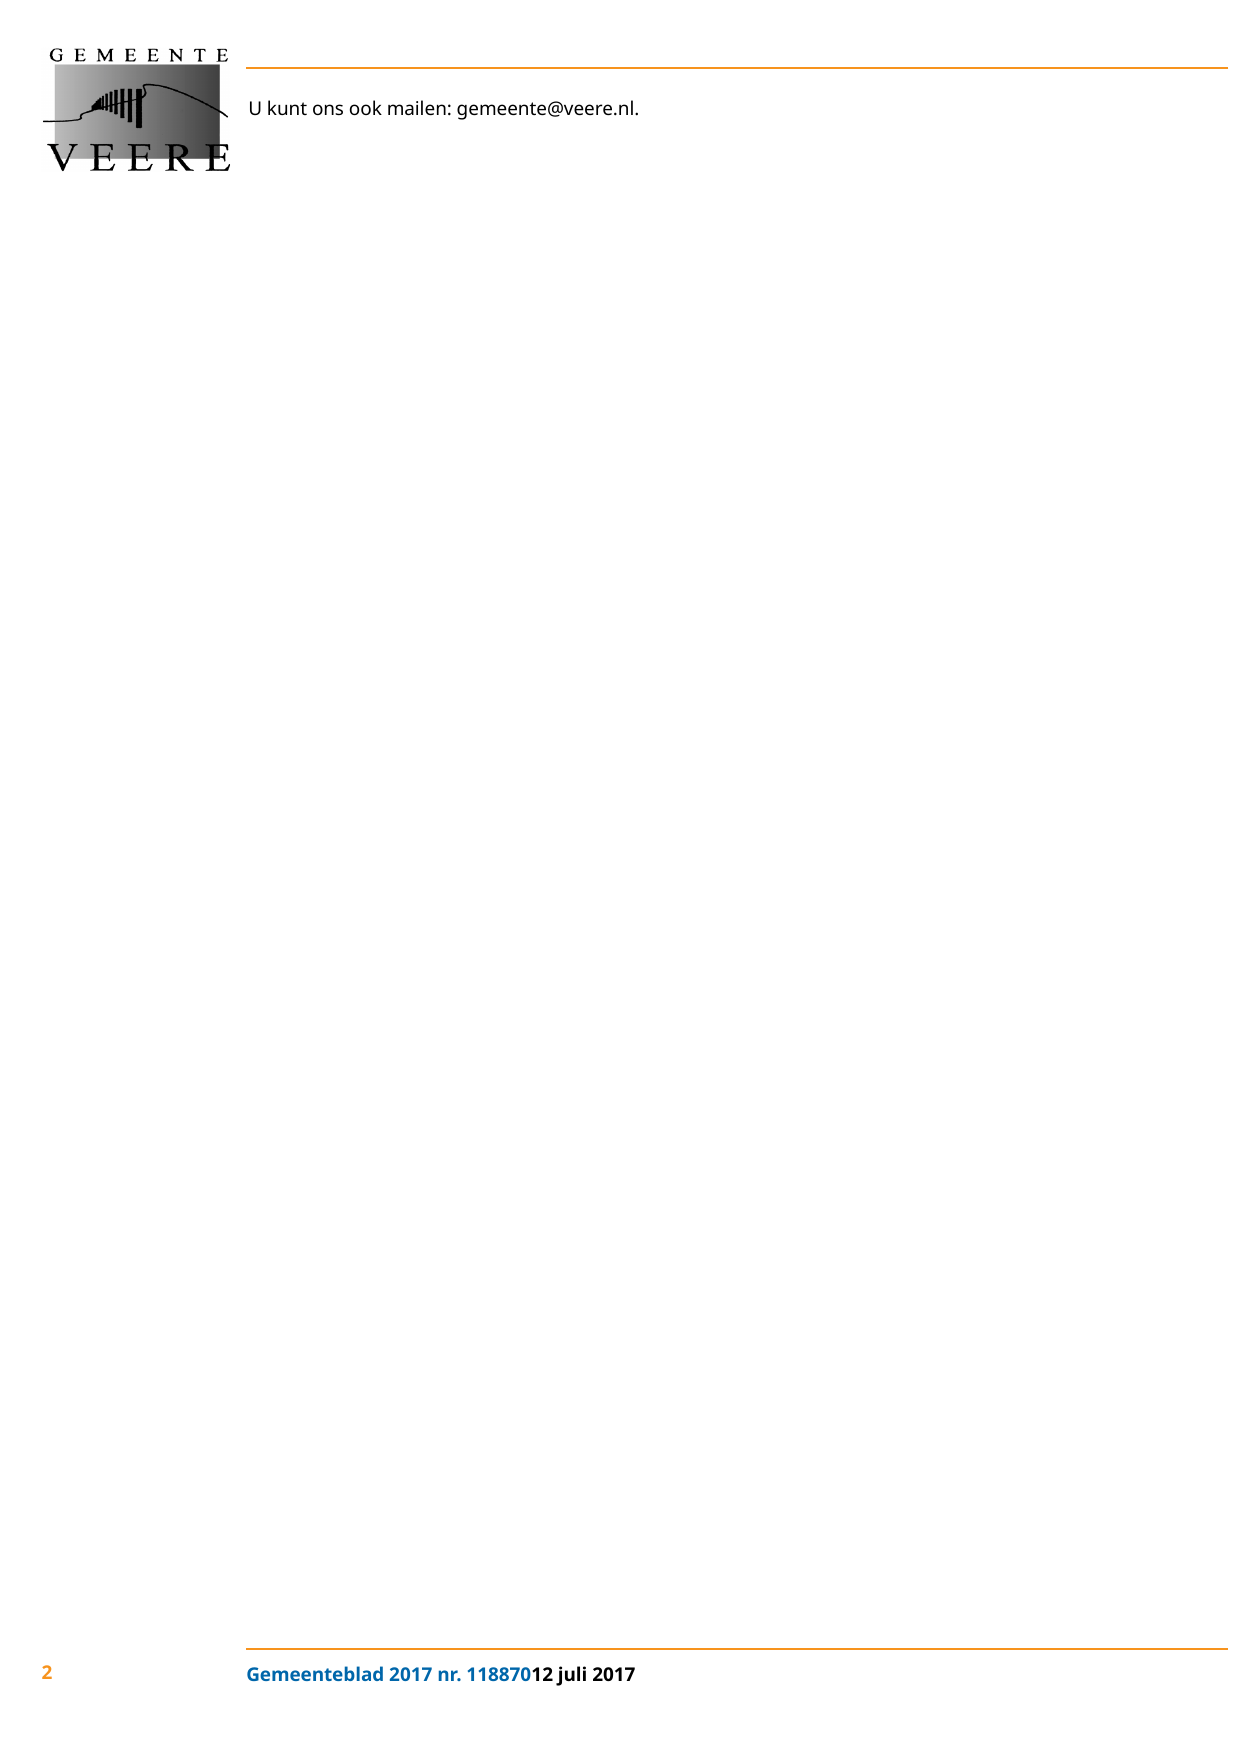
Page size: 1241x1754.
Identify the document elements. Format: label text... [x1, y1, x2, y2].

text U kunt ons ook mailen: gemeente@veere.nl. [248, 95, 1152, 121]
picture [41, 47, 231, 172]
